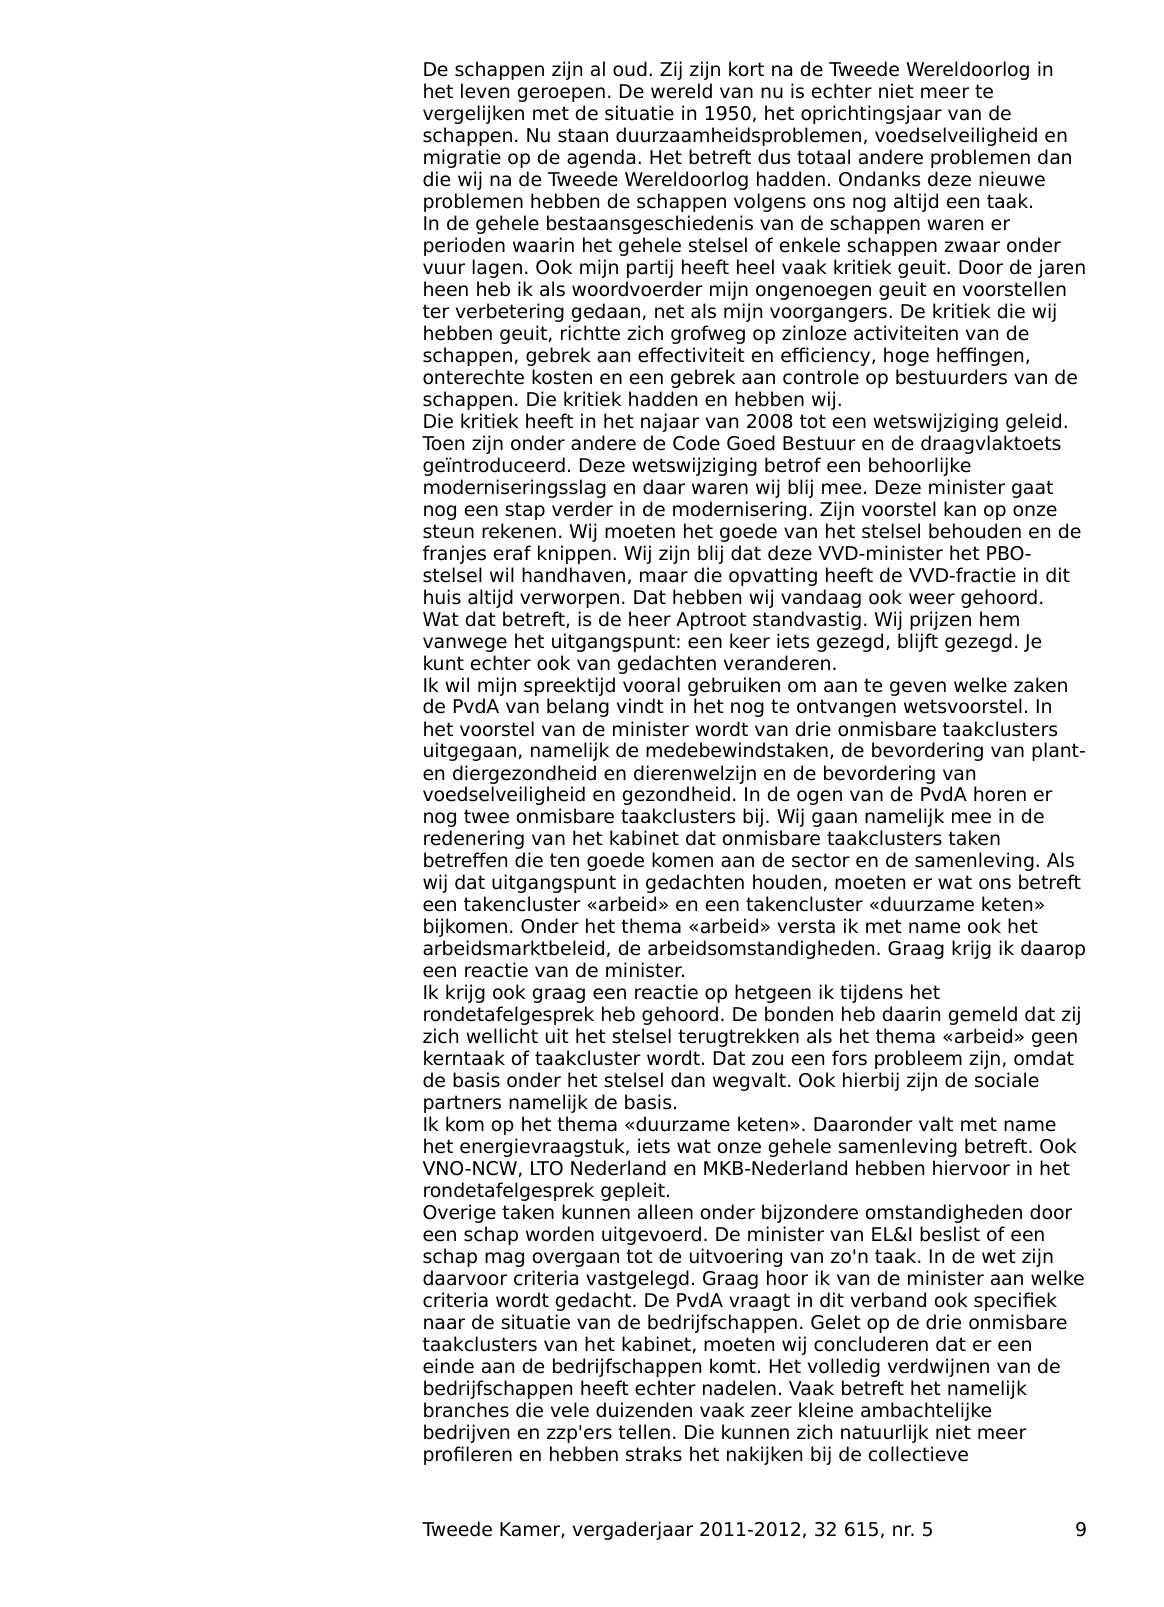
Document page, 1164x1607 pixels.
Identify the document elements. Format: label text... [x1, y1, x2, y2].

text Die kritiek heeft in het najaar van 2008 tot een wetswijziging geleid. Toen zijn onder andere de Code Goed Bestuur en de draagvlaktoets geïntroduceerd. Deze wetswijziging betrof een behoorlijke moderniseringsslag en daar waren wij blij mee. Deze minister gaat nog een stap verder in de modernisering. Zijn voorstel kan op onze steun rekenen. Wij moeten het goede van het stelsel behouden en de franjes eraf knippen. Wij zijn blij dat deze VVD-minister het PBO-stelsel wil handhaven, maar die opvatting heeft de VVD-fractie in dit huis altijd verworpen. Dat hebben wij vandaag ook weer gehoord. Wat dat betreft, is de heer Aptroot standvastig. Wij prijzen hem vanwege het uitgangspunt: een keer iets gezegd, blijft gezegd. Je kunt echter ook van gedachten veranderen. [422, 411, 1087, 674]
text De schappen zijn al oud. Zij zijn kort na de Tweede Wereldoorlog in het leven geroepen. De wereld van nu is echter niet meer te vergelijken met de situatie in 1950, het oprichtingsjaar van de schappen. Nu staan duurzaamheidsproblemen, voedselveiligheid en migratie op de agenda. Het betreft dus totaal andere problemen dan die wij na de Tweede Wereldoorlog hadden. Ondanks deze nieuwe problemen hebben de schappen volgens ons nog altijd een taak. [422, 59, 1087, 213]
text Ik kom op het thema «duurzame keten». Daaronder valt met name het energievraagstuk, iets wat onze gehele samenleving betreft. Ook VNO-NCW, LTO Nederland en MKB-Nederland hebben hiervoor in het rondetafelgesprek gepleit. [422, 1114, 1087, 1202]
text Overige taken kunnen alleen onder bijzondere omstandigheden door een schap worden uitgevoerd. De minister van EL&I beslist of een schap mag overgaan tot de uitvoering van zo'n taak. In de wet zijn daarvoor criteria vastgelegd. Graag hoor ik van de minister aan welke criteria wordt gedacht. De PvdA vraagt in dit verband ook specifiek naar de situatie van de bedrijfschappen. Gelet op de drie onmisbare taakclusters van het kabinet, moeten wij concluderen dat er een einde aan de bedrijfschappen komt. Het volledig verdwijnen van de bedrijfschappen heeft echter nadelen. Vaak betreft het namelijk branches die vele duizenden vaak zeer kleine ambachtelijke bedrijven en zzp'ers tellen. Die kunnen zich natuurlijk niet meer profileren en hebben straks het nakijken bij de collectieve [422, 1202, 1087, 1466]
text Ik wil mijn spreektijd vooral gebruiken om aan te geven welke zaken de PvdA van belang vindt in het nog te ontvangen wetsvoorstel. In het voorstel van de minister wordt van drie onmisbare taakclusters uitgegaan, namelijk de medebewindstaken, de bevordering van plant- en diergezondheid en dierenwelzijn en de bevordering van voedselveiligheid en gezondheid. In de ogen van de PvdA horen er nog twee onmisbare taakclusters bij. Wij gaan namelijk mee in de redenering van het kabinet dat onmisbare taakclusters taken betreffen die ten goede komen aan de sector en de samenleving. Als wij dat uitgangspunt in gedachten houden, moeten er wat ons betreft een takencluster «arbeid» en een takencluster «duurzame keten» bijkomen. Onder het thema «arbeid» versta ik met name ook het arbeidsmarktbeleid, de arbeidsomstandigheden. Graag krijg ik daarop een reactie van de minister. [422, 674, 1087, 982]
text Ik krijg ook graag een reactie op hetgeen ik tijdens het rondetafelgesprek heb gehoord. De bonden heb daarin gemeld dat zij zich wellicht uit het stelsel terugtrekken als het thema «arbeid» geen kerntaak of taakcluster wordt. Dat zou een fors probleem zijn, omdat de basis onder het stelsel dan wegvalt. Ook hierbij zijn de sociale partners namelijk de basis. [422, 982, 1087, 1114]
text In de gehele bestaansgeschiedenis van de schappen waren er perioden waarin het gehele stelsel of enkele schappen zwaar onder vuur lagen. Ook mijn partij heeft heel vaak kritiek geuit. Door de jaren heen heb ik als woordvoerder mijn ongenoegen geuit en voorstellen ter verbetering gedaan, net als mijn voorgangers. De kritiek die wij hebben geuit, richtte zich grofweg op zinloze activiteiten van de schappen, gebrek aan effectiviteit en efficiency, hoge heffingen, onterechte kosten en een gebrek aan controle op bestuurders van de schappen. Die kritiek hadden en hebben wij. [422, 213, 1087, 411]
